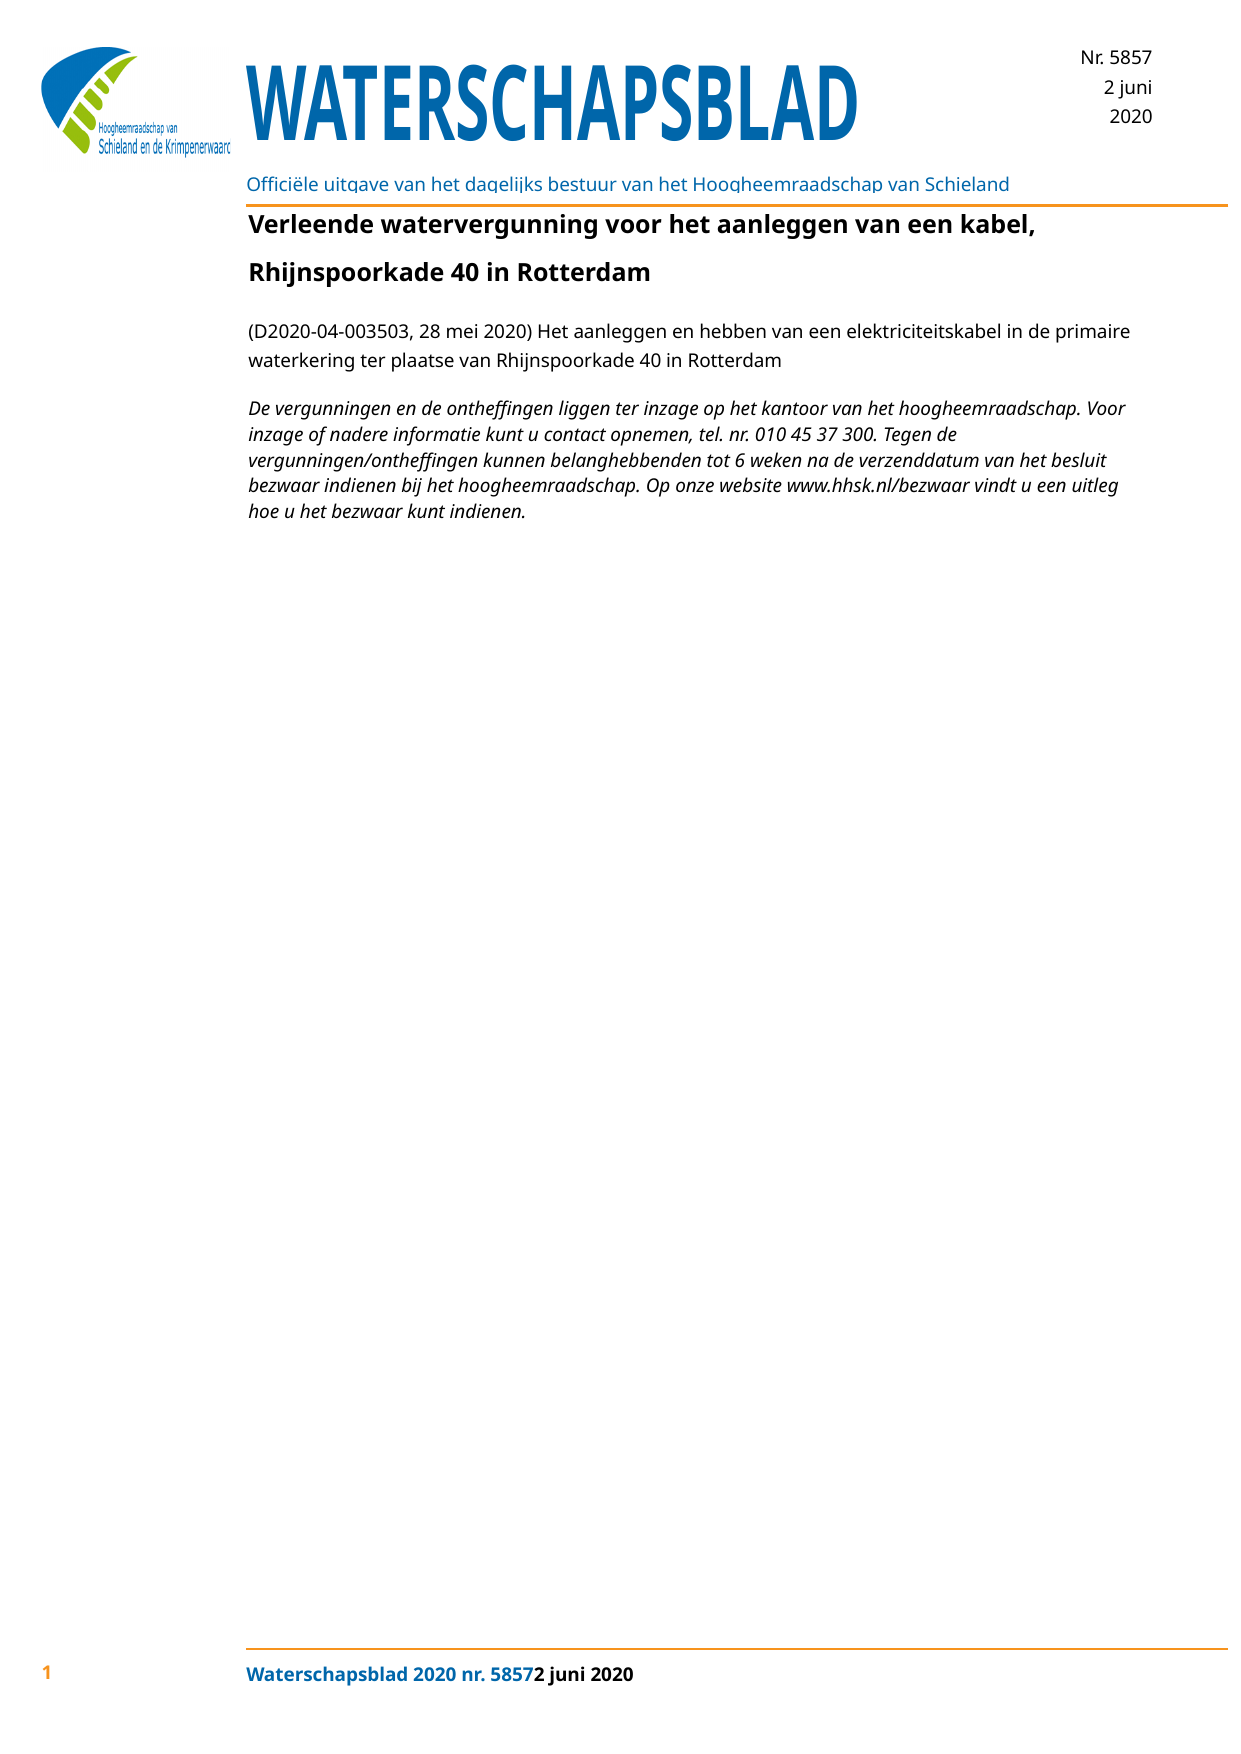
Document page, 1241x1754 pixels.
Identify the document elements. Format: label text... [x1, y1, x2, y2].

text (D2020-04-003503, 28 mei 2020) Het aanleggen en hebben van een elektriciteitskabel in de primaire waterkering ter plaatse van Rhijnspoorkade 40 in Rotterdam [248, 318, 1152, 373]
picture [41, 47, 231, 172]
text De vergunningen en de ontheffingen liggen ter inzage op het kantoor van het hoogheemraadschap. Voor inzage of nadere informatie kunt u contact opnemen, tel. nr. 010 45 37 300. Tegen de vergunningen/ontheffingen kunnen belanghebbenden tot 6 weken na de verzenddatum van het besluit bezwaar indienen bij het hoogheemraadschap. Op onze website www.hhsk.nl/bezwaar vindt u een uitleg hoe u het bezwaar kunt indienen. [248, 395, 1152, 524]
text Verleende watervergunning voor het aanleggen van een kabel, Rhijnspoorkade 40 in Rotterdam [248, 207, 1152, 288]
